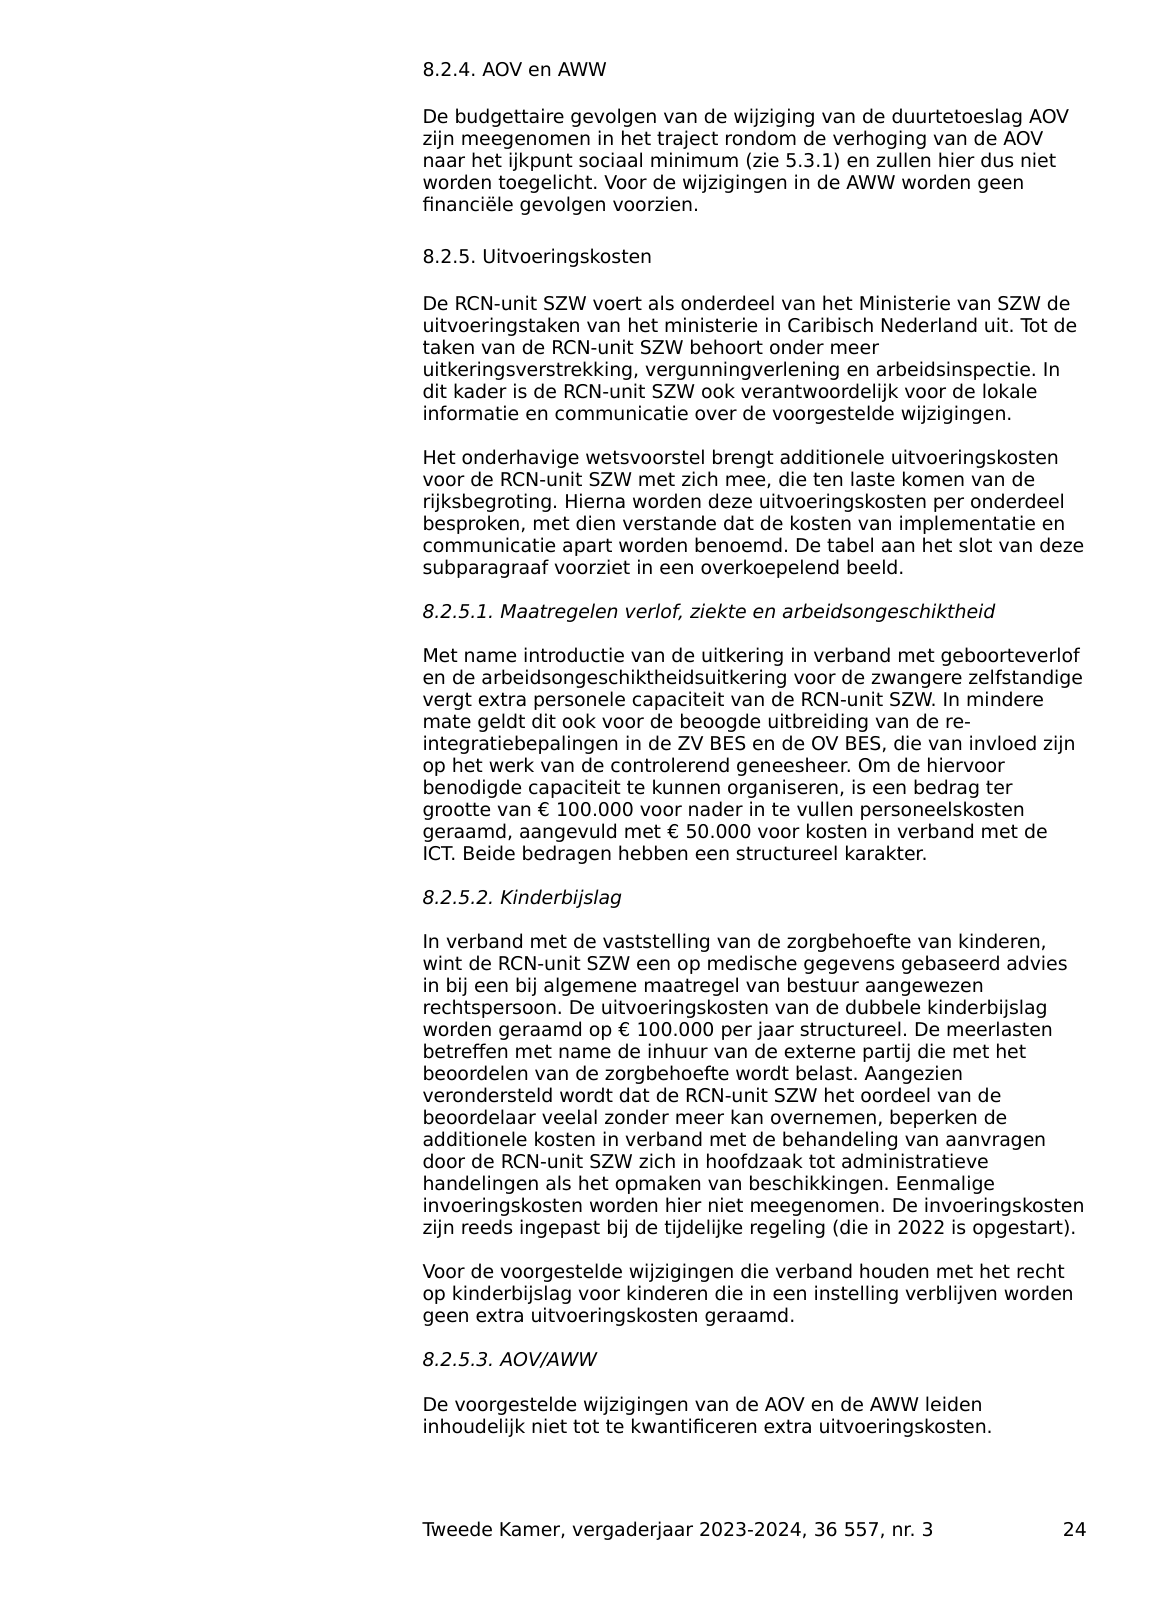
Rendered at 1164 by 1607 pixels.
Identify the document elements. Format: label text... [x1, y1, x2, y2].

subtitle 8.2.5.1. Maatregelen verlof, ziekte en arbeidsongeschiktheid [422, 601, 1087, 623]
subtitle 8.2.5.3. AOV/AWW [422, 1349, 1087, 1371]
subtitle 8.2.4. AOV en AWW [422, 59, 1087, 81]
text In verband met de vaststelling van de zorgbehoefte van kinderen, wint de RCN-unit SZW een op medische gegevens gebaseerd advies in bij een bij algemene maatregel van bestuur aangewezen rechtspersoon. De uitvoeringskosten van de dubbele kinderbijslag worden geraamd op € 100.000 per jaar structureel. De meerlasten betreffen met name de inhuur van de externe partij die met het beoordelen van de zorgbehoefte wordt belast. Aangezien verondersteld wordt dat de RCN-unit SZW het oordeel van de beoordelaar veelal zonder meer kan overnemen, beperken de additionele kosten in verband met de behandeling van aanvragen door de RCN-unit SZW zich in hoofdzaak tot administratieve handelingen als het opmaken van beschikkingen. Eenmalige invoeringskosten worden hier niet meegenomen. De invoeringskosten zijn reeds ingepast bij de tijdelijke regeling (die in 2022 is opgestart). [422, 931, 1087, 1239]
text De RCN-unit SZW voert als onderdeel van het Ministerie van SZW de uitvoeringstaken van het ministerie in Caribisch Nederland uit. Tot de taken van de RCN-unit SZW behoort onder meer uitkeringsverstrekking, vergunningverlening en arbeidsinspectie. In dit kader is de RCN-unit SZW ook verantwoordelijk voor de lokale informatie en communicatie over de voorgestelde wijzigingen. [422, 293, 1087, 425]
text Het onderhavige wetsvoorstel brengt additionele uitvoeringskosten voor de RCN-unit SZW met zich mee, die ten laste komen van de rijksbegroting. Hierna worden deze uitvoeringskosten per onderdeel besproken, met dien verstande dat de kosten van implementatie en communicatie apart worden benoemd. De tabel aan het slot van deze subparagraaf voorziet in een overkoepelend beeld. [422, 447, 1087, 579]
subtitle 8.2.5.2. Kinderbijslag [422, 887, 1087, 909]
text De budgettaire gevolgen van de wijziging van de duurtetoeslag AOV zijn meegenomen in het traject rondom de verhoging van de AOV naar het ijkpunt sociaal minimum (zie 5.3.1) en zullen hier dus niet worden toegelicht. Voor de wijzigingen in de AWW worden geen financiële gevolgen voorzien. [422, 106, 1087, 216]
text Met name introductie van de uitkering in verband met geboorteverlof en de arbeidsongeschiktheidsuitkering voor de zwangere zelfstandige vergt extra personele capaciteit van de RCN-unit SZW. In mindere mate geldt dit ook voor de beoogde uitbreiding van de re-integratiebepalingen in de ZV BES en de OV BES, die van invloed zijn op het werk van de controlerend geneesheer. Om de hiervoor benodigde capaciteit te kunnen organiseren, is een bedrag ter grootte van € 100.000 voor nader in te vullen personeelskosten geraamd, aangevuld met € 50.000 voor kosten in verband met de ICT. Beide bedragen hebben een structureel karakter. [422, 645, 1087, 865]
text De voorgestelde wijzigingen van de AOV en de AWW leiden inhoudelijk niet tot te kwantificeren extra uitvoeringskosten. [422, 1393, 1087, 1437]
text Voor de voorgestelde wijzigingen die verband houden met het recht op kinderbijslag voor kinderen die in een instelling verblijven worden geen extra uitvoeringskosten geraamd. [422, 1261, 1087, 1327]
subtitle 8.2.5. Uitvoeringskosten [422, 246, 1087, 268]
